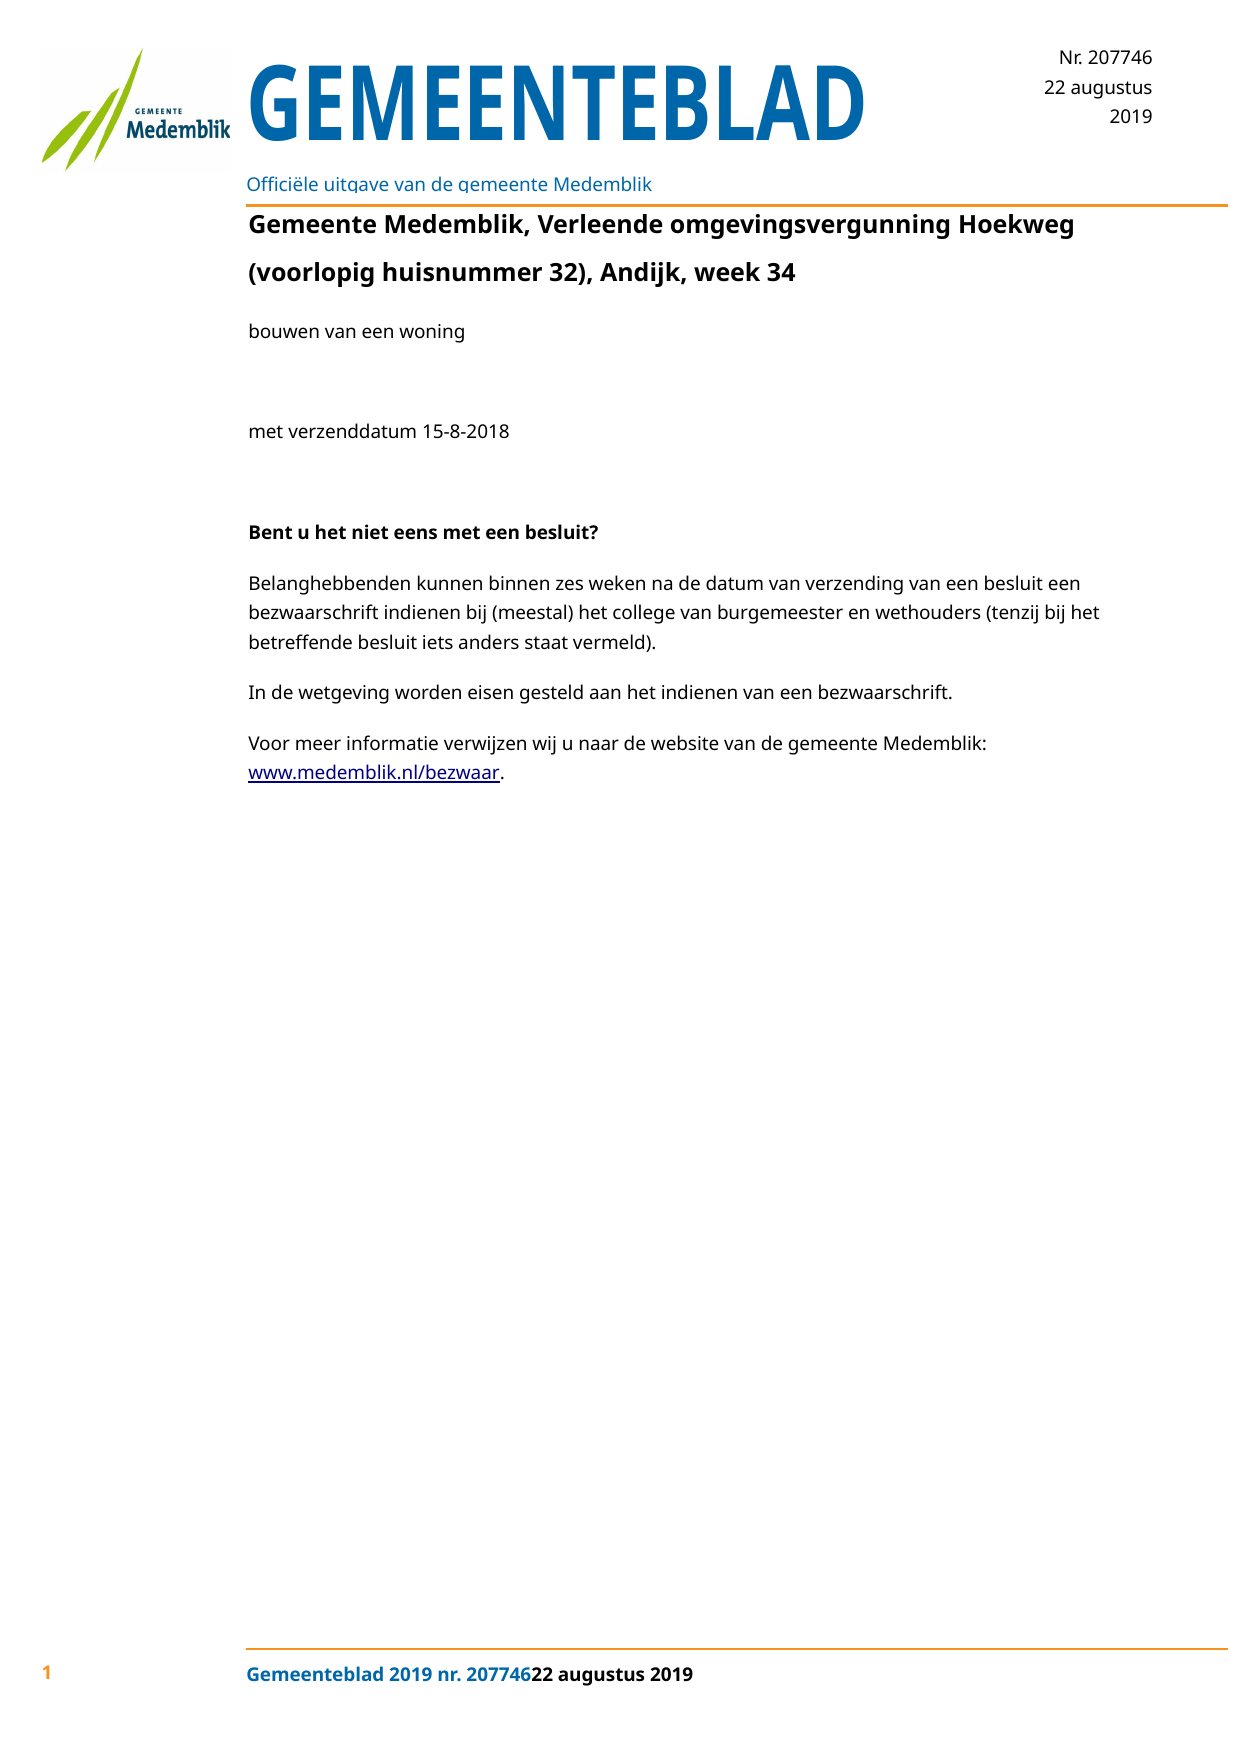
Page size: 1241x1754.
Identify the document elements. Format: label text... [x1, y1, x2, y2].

text met verzenddatum 15-8-2018 [248, 419, 1152, 444]
text Belanghebbenden kunnen binnen zes weken na de datum van verzending van een besluit een bezwaarschrift indienen bij (meestal) het college van burgemeester en wethouders (tenzij bij het betreffende besluit iets anders staat vermeld). [248, 570, 1152, 655]
text bouwen van een woning [248, 318, 1152, 344]
text Voor meer informatie verwijzen wij u naar de website van de gemeente Medemblik: www.medemblik.nl/bezwaar. [248, 730, 1152, 785]
text Bent u het niet eens met een besluit? [248, 519, 1152, 545]
text In de wetgeving worden eisen gesteld aan het indienen van een bezwaarschrift. [248, 679, 1152, 705]
picture [41, 47, 231, 172]
text Gemeente Medemblik, Verleende omgevingsvergunning Hoekweg (voorlopig huisnummer 32), Andijk, week 34 [248, 207, 1152, 288]
